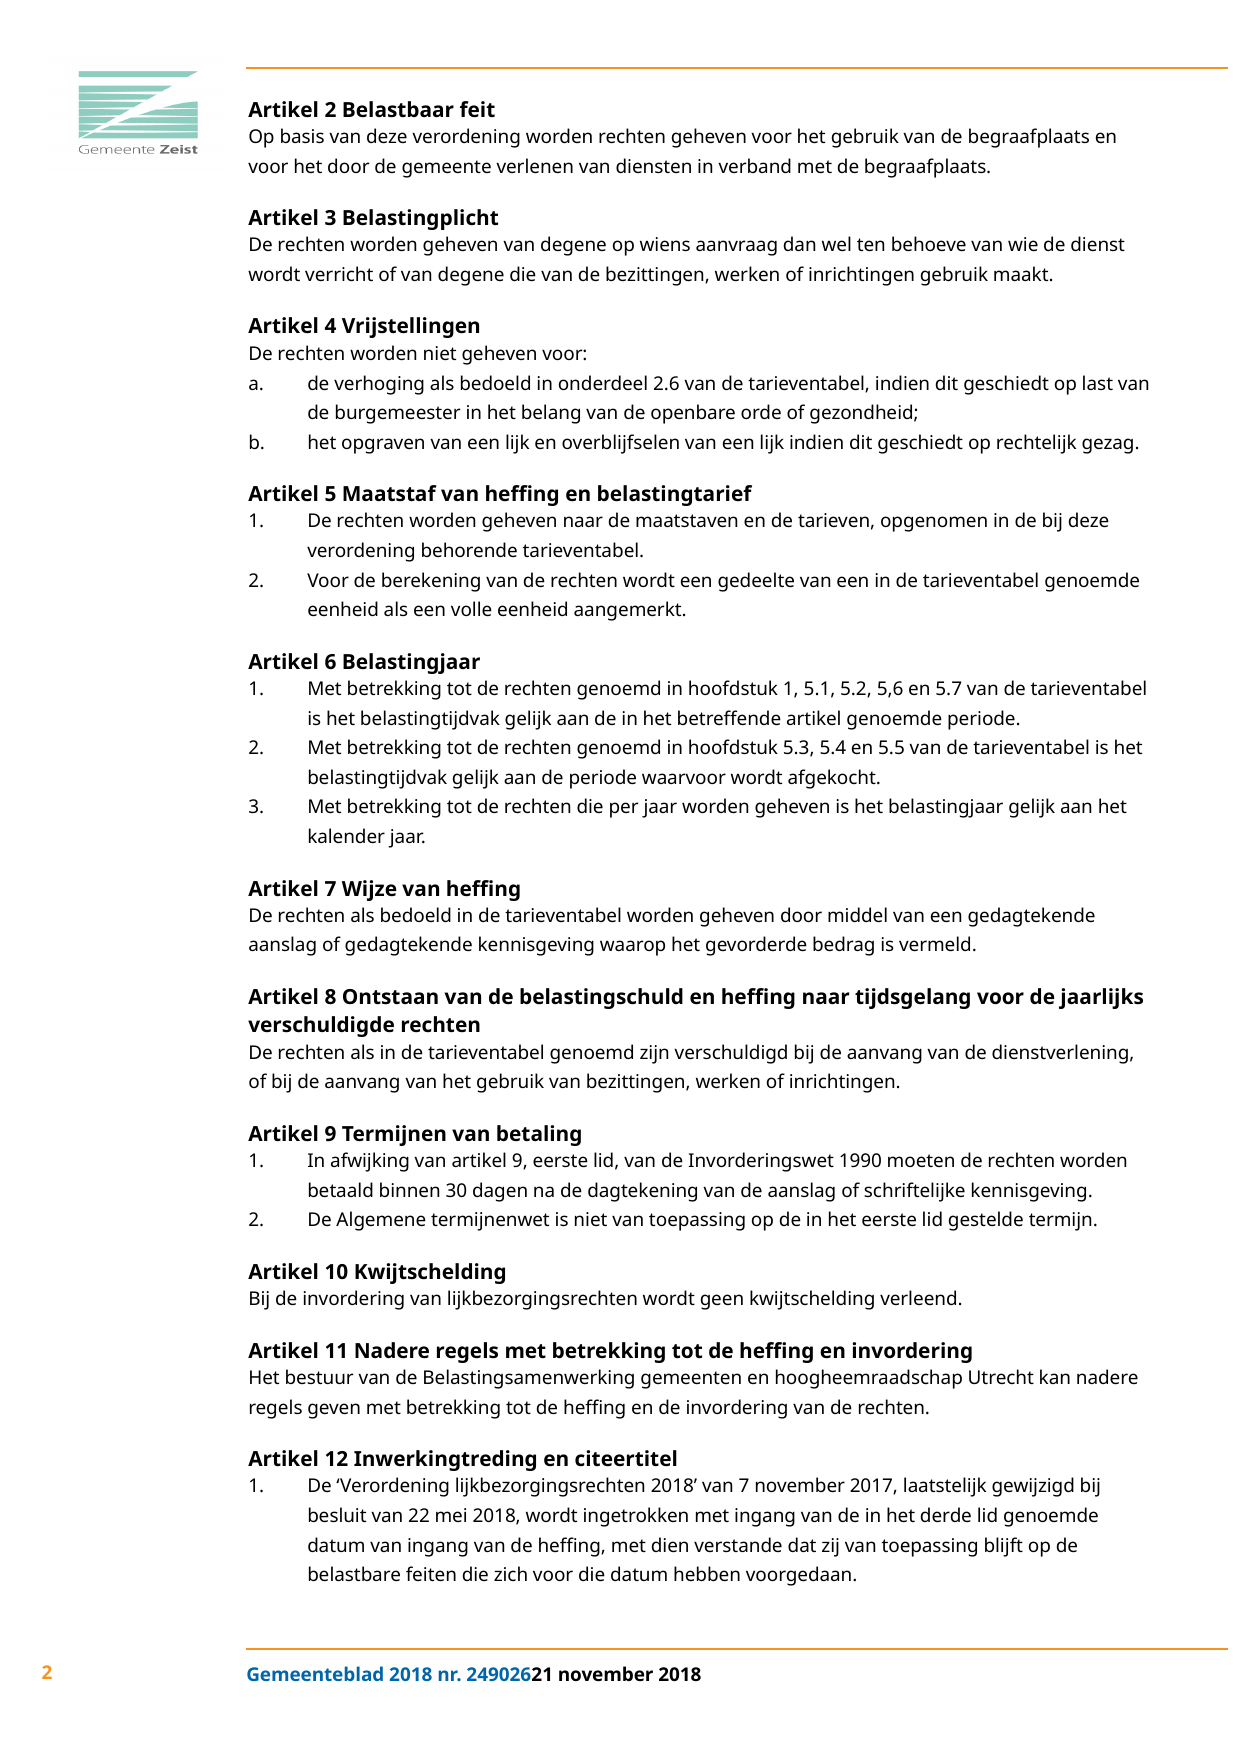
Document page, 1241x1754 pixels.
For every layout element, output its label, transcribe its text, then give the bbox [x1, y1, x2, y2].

text De rechten worden geheven van degene op wiens aanvraag dan wel ten behoeve van wie de dienst wordt verricht of van degene die van de bezittingen, werken of inrichtingen gebruik maakt. [248, 232, 1152, 287]
text Artikel 9 Termijnen van betaling [248, 1119, 1152, 1147]
text Artikel 5 Maatstaf van heffing en belastingtarief [248, 479, 1152, 508]
picture [41, 47, 231, 172]
text Op basis van deze verordening worden rechten geheven voor het gebruik van de begraafplaats en voor het door de gemeente verlenen van diensten in verband met de begraafplaats. [248, 123, 1152, 178]
text De rechten worden niet geheven voor: [248, 340, 1152, 366]
text Het bestuur van de Belastingsamenwerking gemeenten en hoogheemraadschap Utrecht kan nadere regels geven met betrekking tot de heffing en de invordering van de rechten. [248, 1364, 1152, 1419]
list Met betrekking tot de rechten genoemd in hoofdstuk 1, 5.1, 5.2, 5,6 en 5.7 van de tarieventabel is het belastingtijdvak gelijk aan de in het betreffende artikel genoemde periode. [248, 675, 1152, 731]
list het opgraven van een lijk en overblijfselen van een lijk indien dit geschiedt op rechtelijk gezag. [248, 429, 1152, 454]
text Artikel 7 Wijze van heffing [248, 874, 1152, 902]
text Artikel 10 Kwijtschelding [248, 1257, 1152, 1285]
text Artikel 6 Belastingjaar [248, 647, 1152, 675]
text De rechten als bedoeld in de tarieventabel worden geheven door middel van een gedagtekende aanslag of gedagtekende kennisgeving waarop het gevorderde bedrag is vermeld. [248, 902, 1152, 957]
text Artikel 8 Ontstaan van de belastingschuld en heffing naar tijdsgelang voor de jaarlijks verschuldigde rechten [248, 982, 1152, 1039]
list De Algemene termijnenwet is niet van toepassing op de in het eerste lid gestelde termijn. [248, 1207, 1152, 1232]
list In afwijking van artikel 9, eerste lid, van de Invorderingswet 1990 moeten de rechten worden betaald binnen 30 dagen na de dagtekening van de aanslag of schriftelijke kennisgeving. [248, 1147, 1152, 1203]
list de verhoging als bedoeld in onderdeel 2.6 van de tarieventabel, indien dit geschiedt op last van de burgemeester in het belang van de openbare orde of gezondheid; [248, 370, 1152, 425]
text Artikel 12 Inwerkingtreding en citeertitel [248, 1444, 1152, 1473]
text Artikel 3 Belastingplicht [248, 203, 1152, 232]
list De ‘Verordening lijkbezorgingsrechten 2018’ van 7 november 2017, laatstelijk gewijzigd bij besluit van 22 mei 2018, wordt ingetrokken met ingang van de in het derde lid genoemde datum van ingang van de heffing, met dien verstande dat zij van toepassing blijft op de belastbare feiten die zich voor die datum hebben voorgedaan. [248, 1473, 1152, 1587]
list Met betrekking tot de rechten genoemd in hoofdstuk 5.3, 5.4 en 5.5 van de tarieventabel is het belastingtijdvak gelijk aan de periode waarvoor wordt afgekocht. [248, 734, 1152, 790]
list De rechten worden geheven naar de maatstaven en de tarieven, opgenomen in de bij deze verordening behorende tarieventabel. [248, 508, 1152, 563]
list Met betrekking tot de rechten die per jaar worden geheven is het belastingjaar gelijk aan het kalender jaar. [248, 794, 1152, 849]
text Bij de invordering van lijkbezorgingsrechten wordt geen kwijtschelding verleend. [248, 1285, 1152, 1311]
list Voor de berekening van de rechten wordt een gedeelte van een in de tarieventabel genoemde eenheid als een volle eenheid aangemerkt. [248, 567, 1152, 622]
text Artikel 2 Belastbaar feit [248, 95, 1152, 123]
text Artikel 11 Nadere regels met betrekking tot de heffing en invordering [248, 1336, 1152, 1364]
text De rechten als in de tarieventabel genoemd zijn verschuldigd bij de aanvang van de dienstverlening, of bij de aanvang van het gebruik van bezittingen, werken of inrichtingen. [248, 1039, 1152, 1094]
text Artikel 4 Vrijstellingen [248, 312, 1152, 340]
